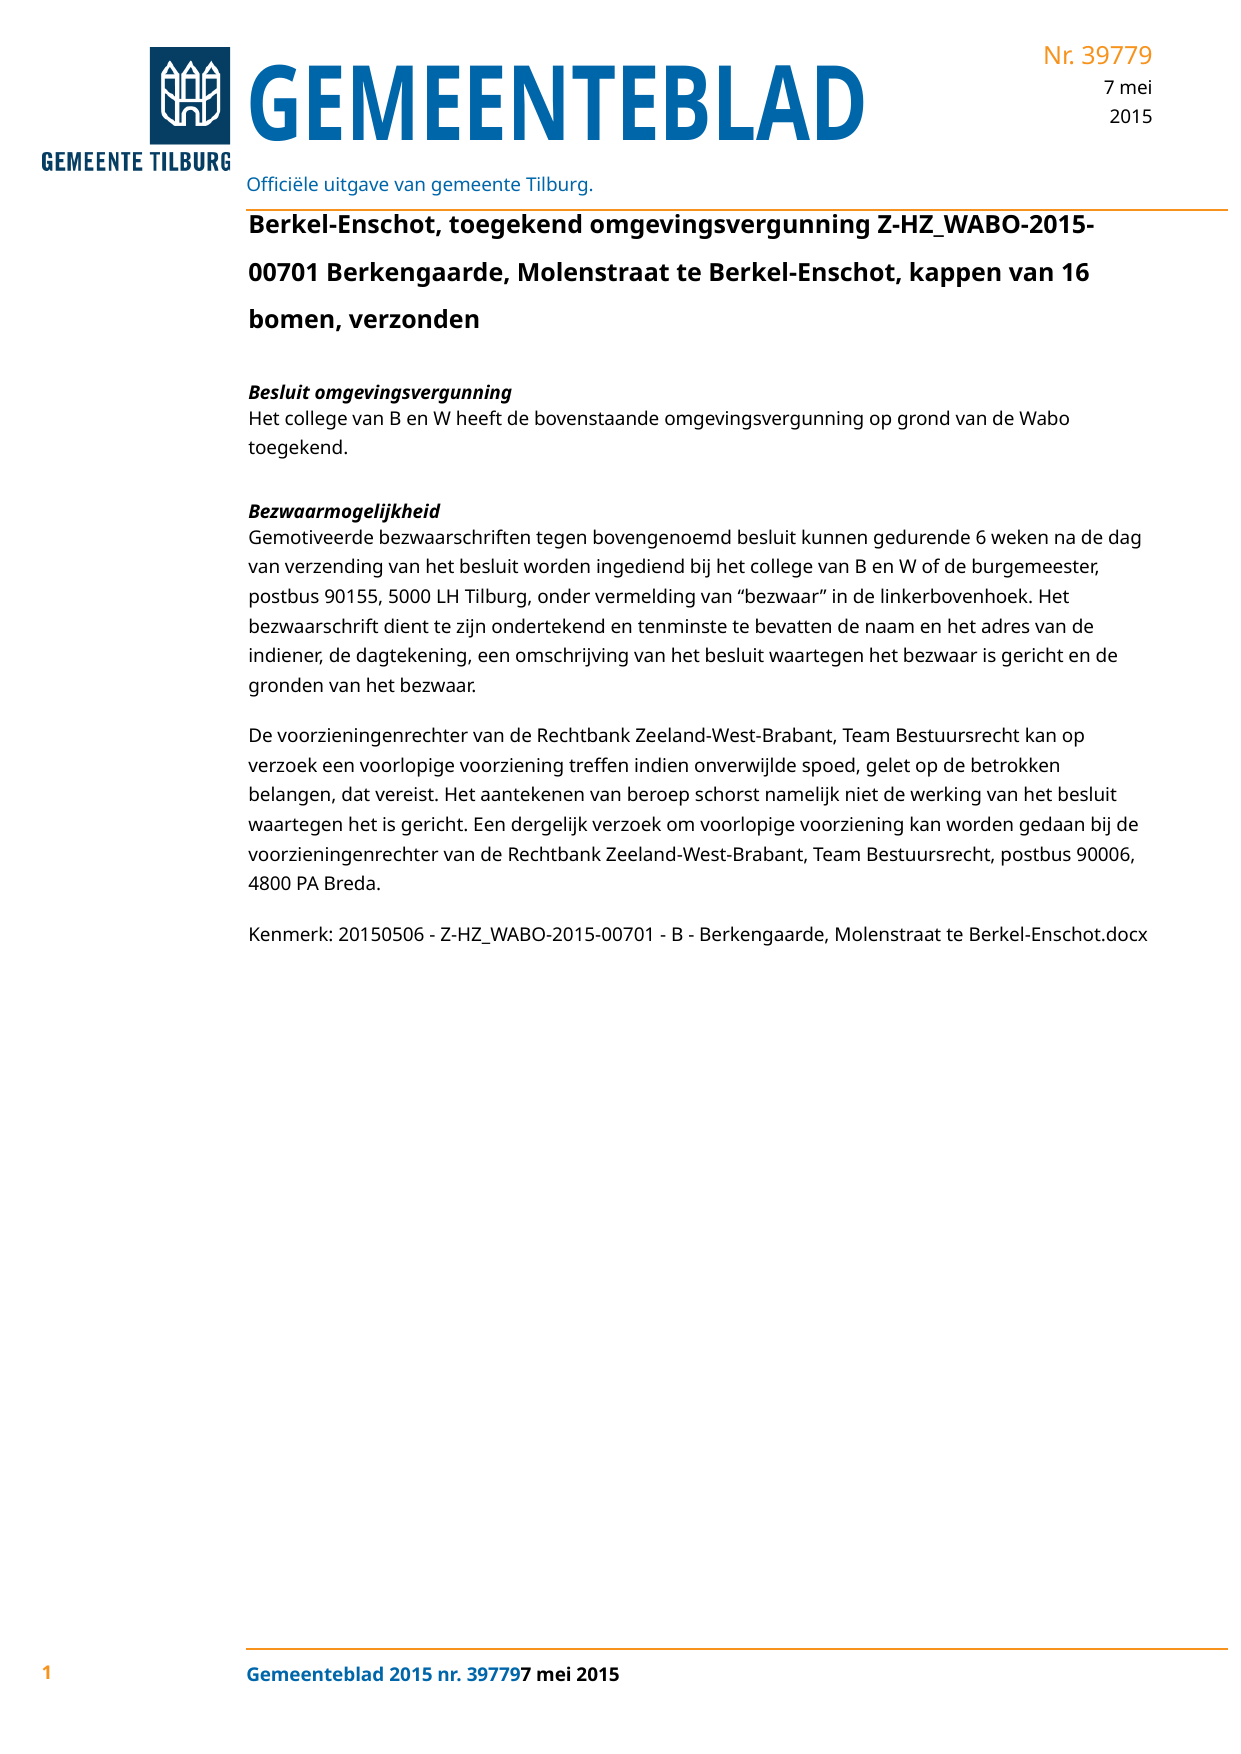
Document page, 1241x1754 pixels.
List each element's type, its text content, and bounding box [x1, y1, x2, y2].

text Gemotiveerde bezwaarschriften tegen bovengenoemd besluit kunnen gedurende 6 weken na de dag van verzending van het besluit worden ingediend bij het college van B en W of de burgemeester, postbus 90155, 5000 LH Tilburg, onder vermelding van “bezwaar” in de linkerbovenhoek. Het bezwaarschrift dient te zijn ondertekend en tenminste te bevatten de naam en het adres van de indiener, de dagtekening, een omschrijving van het besluit waartegen het bezwaar is gericht en de gronden van het bezwaar. [248, 524, 1152, 698]
picture [41, 47, 231, 172]
text Het college van B en W heeft de bovenstaande omgevingsvergunning op grond van de Wabo toegekend. [248, 405, 1152, 460]
text Besluit omgevingsvergunning [248, 379, 1152, 405]
text Kenmerk: 20150506 - Z-HZ_WABO-2015-00701 - B - Berkengaarde, Molenstraat te Berkel-Enschot.docx [248, 921, 1152, 946]
text Bezwaarmogelijkheid [248, 498, 1152, 524]
text De voorzieningenrechter van de Rechtbank Zeeland-West-Brabant, Team Bestuursrecht kan op verzoek een voorlopige voorziening treffen indien onverwijlde spoed, gelet op de betrokken belangen, dat vereist. Het aantekenen van beroep schorst namelijk niet de werking van het besluit waartegen het is gericht. Een dergelijk verzoek om voorlopige voorziening kan worden gedaan bij de voorzieningenrechter van de Rechtbank Zeeland-West-Brabant, Team Bestuursrecht, postbus 90006, 4800 PA Breda. [248, 722, 1152, 896]
text Berkel-Enschot, toegekend omgevingsvergunning Z-HZ_WABO-2015-00701 Berkengaarde, Molenstraat te Berkel-Enschot, kappen van 16 bomen, verzonden [248, 211, 1152, 336]
